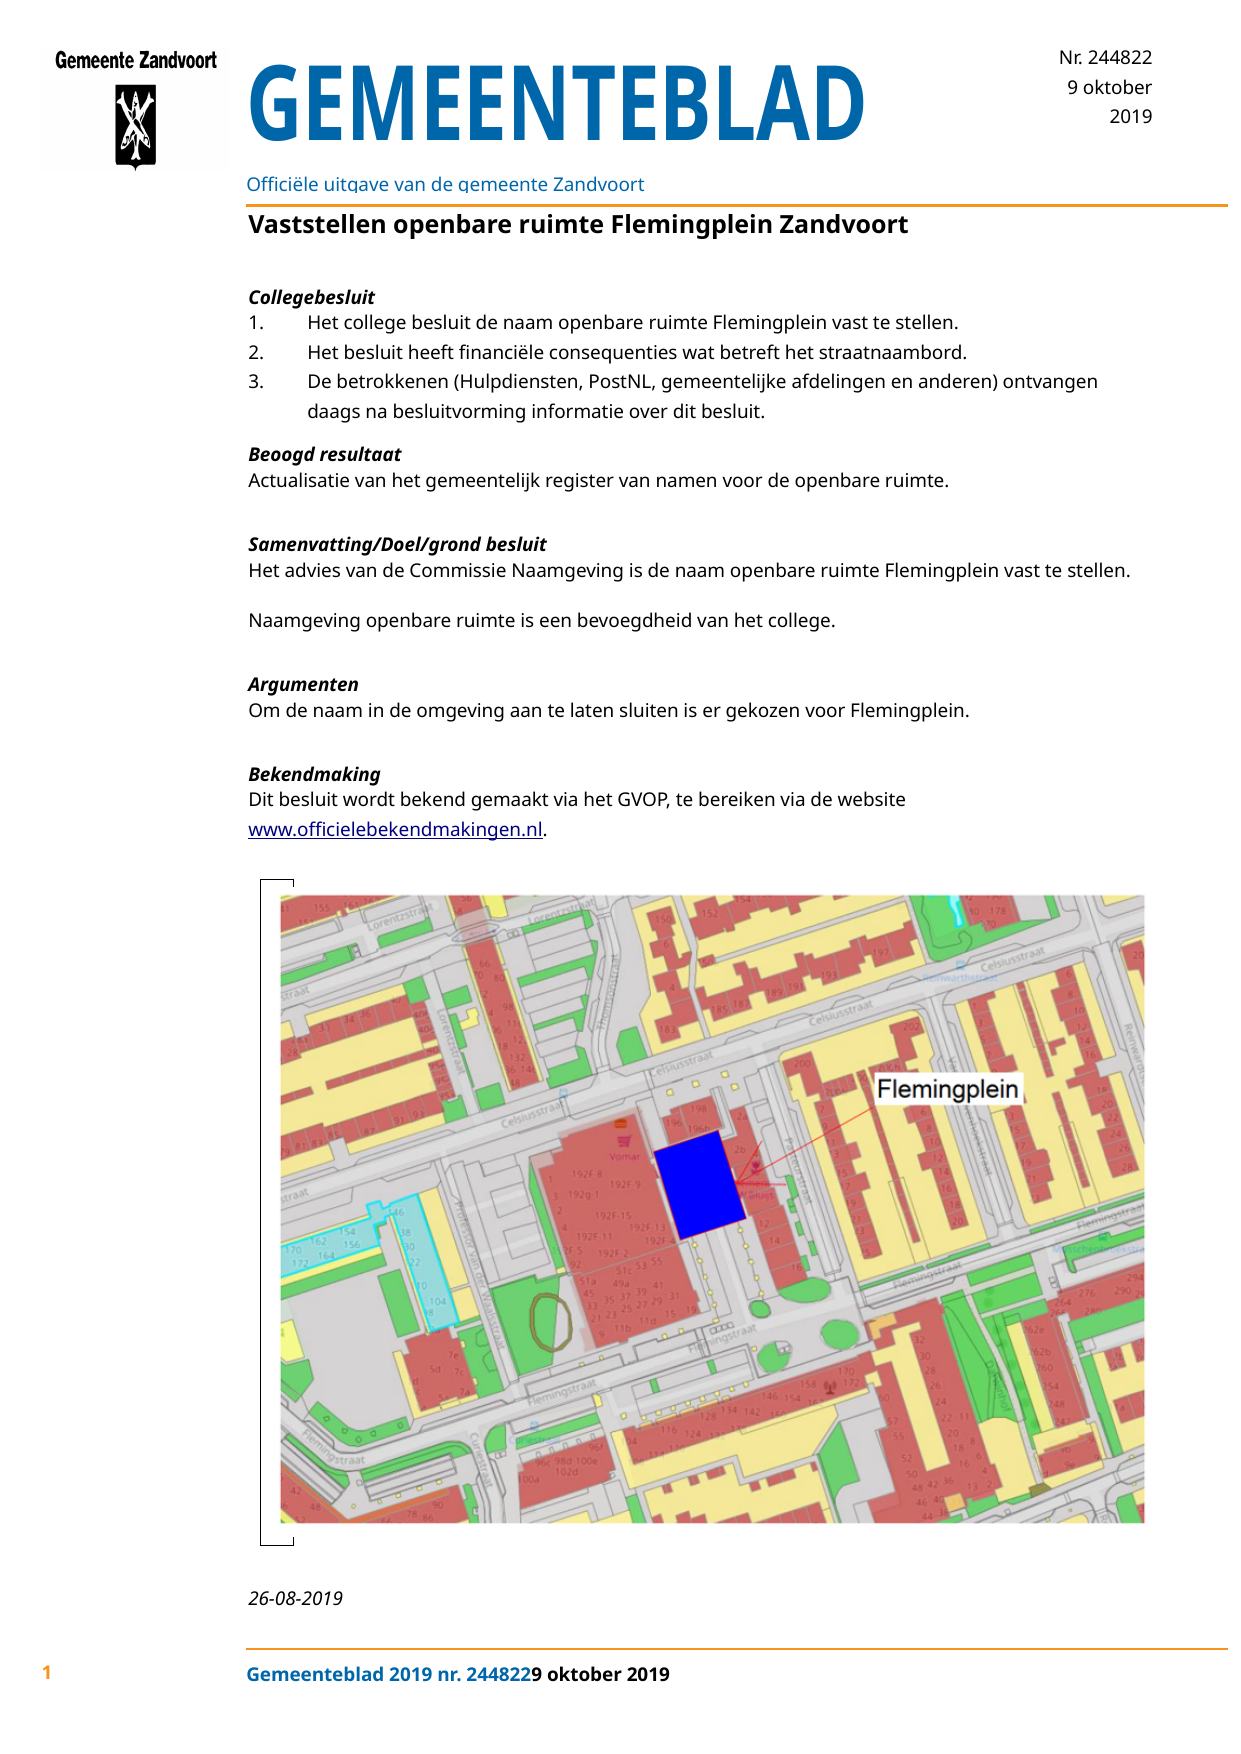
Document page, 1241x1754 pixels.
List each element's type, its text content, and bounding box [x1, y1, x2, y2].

text Samenvatting/Doel/grond besluit [248, 531, 1152, 557]
text Het advies van de Commissie Naamgeving is de naam openbare ruimte Flemingplein vast te stellen. [248, 557, 1152, 583]
list De betrokkenen (Hulpdiensten, PostNL, gemeentelijke afdelingen en anderen) ontvangen daags na besluitvorming informatie over dit besluit. [248, 369, 1152, 424]
text Actualisatie van het gemeentelijk register van namen voor de openbare ruimte. [248, 467, 1152, 493]
text Om de naam in de omgeving aan te laten sluiten is er gekozen voor Flemingplein. [248, 697, 1152, 723]
text Vaststellen openbare ruimte Flemingplein Zandvoort [248, 207, 1152, 241]
picture [268, 887, 1155, 1537]
text Argumenten [248, 671, 1152, 697]
picture [41, 47, 231, 172]
text Beoogd resultaat [248, 441, 1152, 467]
text Dit besluit wordt bekend gemaakt via het GVOP, te bereiken via de website www.officielebekendmakingen.nl. [248, 787, 1152, 842]
list Het college besluit de naam openbare ruimte Flemingplein vast te stellen. [248, 309, 1152, 335]
text Naamgeving openbare ruimte is een bevoegdheid van het college. [248, 607, 1152, 633]
list Het besluit heeft financiële consequenties wat betreft het straatnaambord. [248, 339, 1152, 365]
text Bekendmaking [248, 761, 1152, 787]
text Collegebesluit [248, 284, 1152, 309]
text 26-08-2019 [248, 1585, 1152, 1611]
